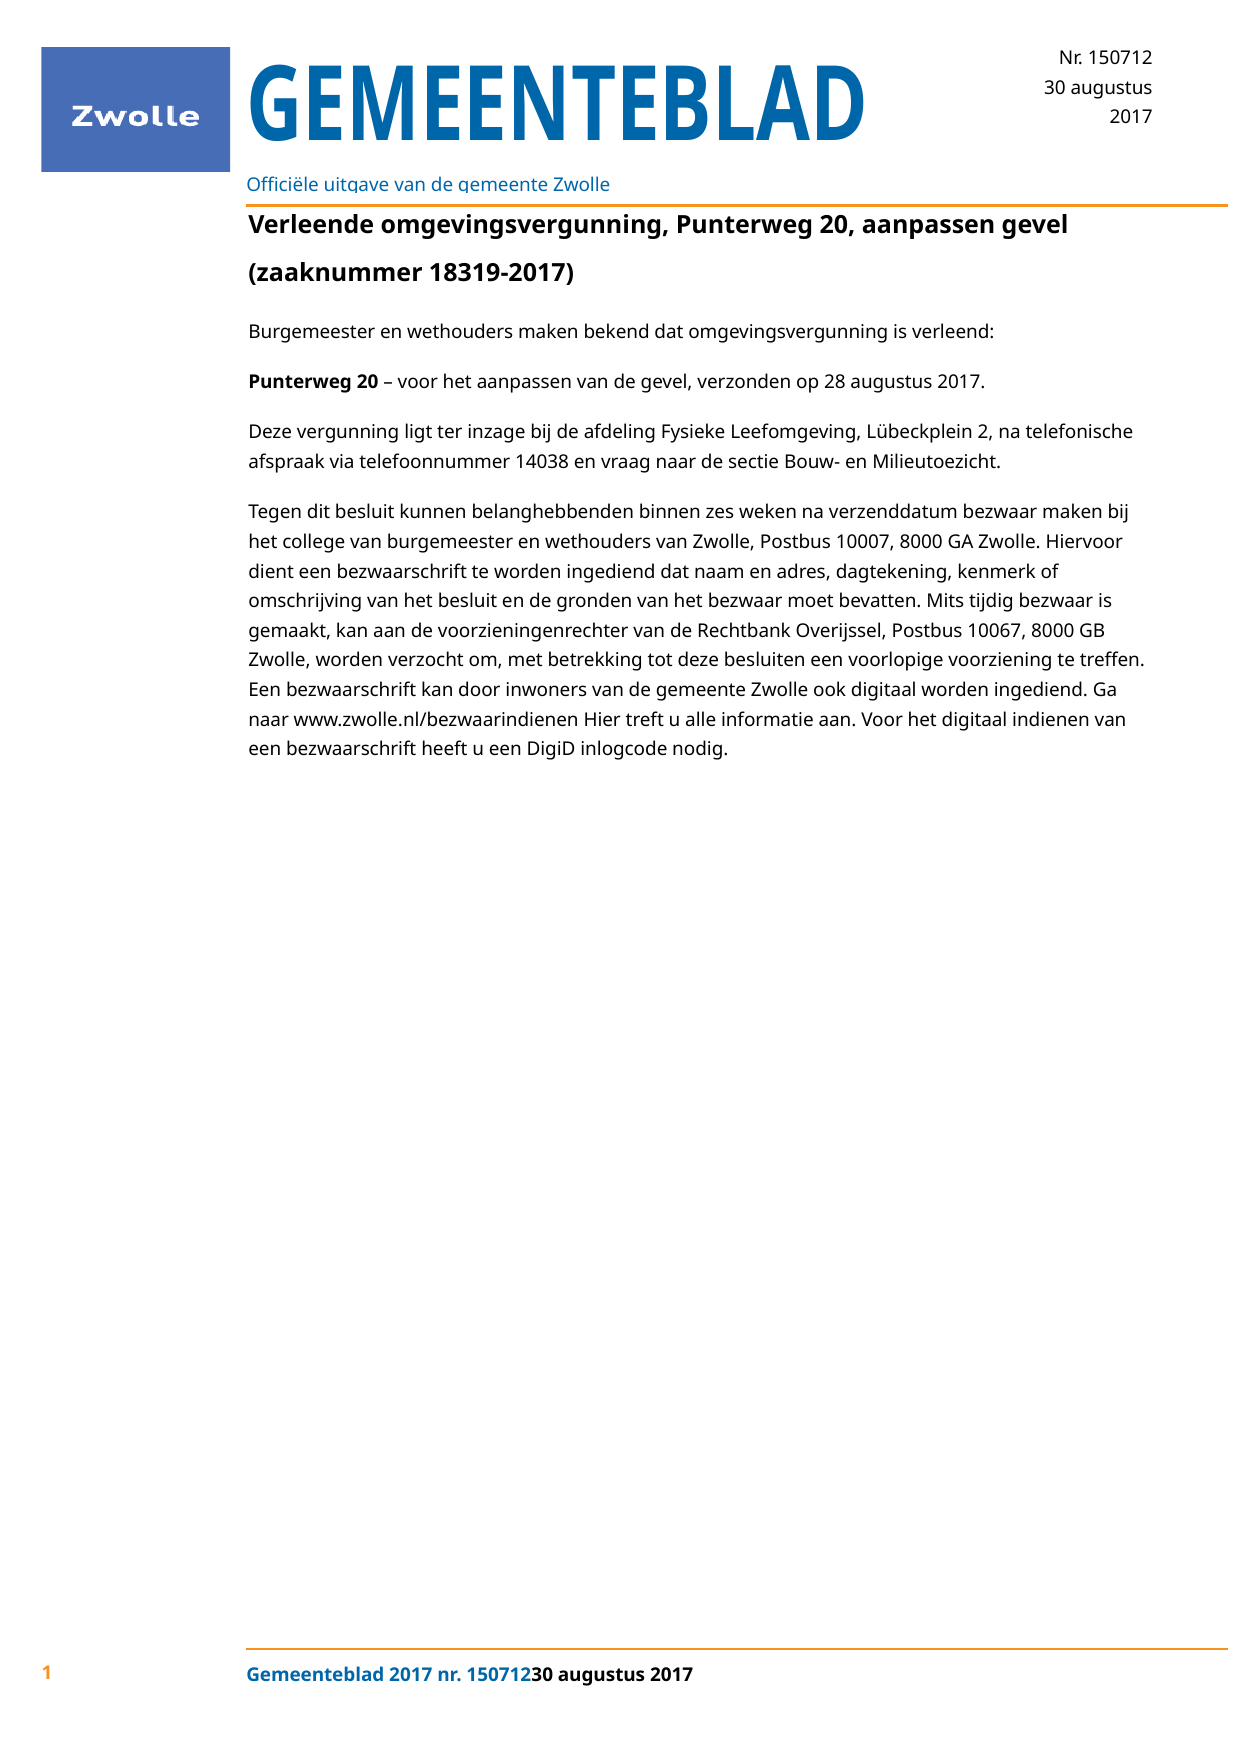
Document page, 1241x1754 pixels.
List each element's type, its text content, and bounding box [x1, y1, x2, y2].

picture [41, 47, 231, 172]
text Tegen dit besluit kunnen belanghebbenden binnen zes weken na verzenddatum bezwaar maken bij het college van burgemeester en wethouders van Zwolle, Postbus 10007, 8000 GA Zwolle. Hiervoor dient een bezwaarschrift te worden ingediend dat naam en adres, dagtekening, kenmerk of omschrijving van het besluit en de gronden van het bezwaar moet bevatten. Mits tijdig bezwaar is gemaakt, kan aan de voorzieningenrechter van de Rechtbank Overijssel, Postbus 10067, 8000 GB Zwolle, worden verzocht om, met betrekking tot deze besluiten een voorlopige voorziening te treffen. Een bezwaarschrift kan door inwoners van de gemeente Zwolle ook digitaal worden ingediend. Ga naar www.zwolle.nl/bezwaarindienen Hier treft u alle informatie aan. Voor het digitaal indienen van een bezwaarschrift heeft u een DigiD inlogcode nodig. [248, 499, 1152, 761]
text Deze vergunning ligt ter inzage bij de afdeling Fysieke Leefomgeving, Lübeckplein 2, na telefonische afspraak via telefoonnummer 14038 en vraag naar de sectie Bouw- en Milieutoezicht. [248, 419, 1152, 474]
text Burgemeester en wethouders maken bekend dat omgevingsvergunning is verleend: [248, 318, 1152, 344]
text Verleende omgevingsvergunning, Punterweg 20, aanpassen gevel (zaaknummer 18319-2017) [248, 207, 1152, 288]
text Punterweg 20 – voor het aanpassen van de gevel, verzonden op 28 augustus 2017. [248, 368, 1152, 394]
